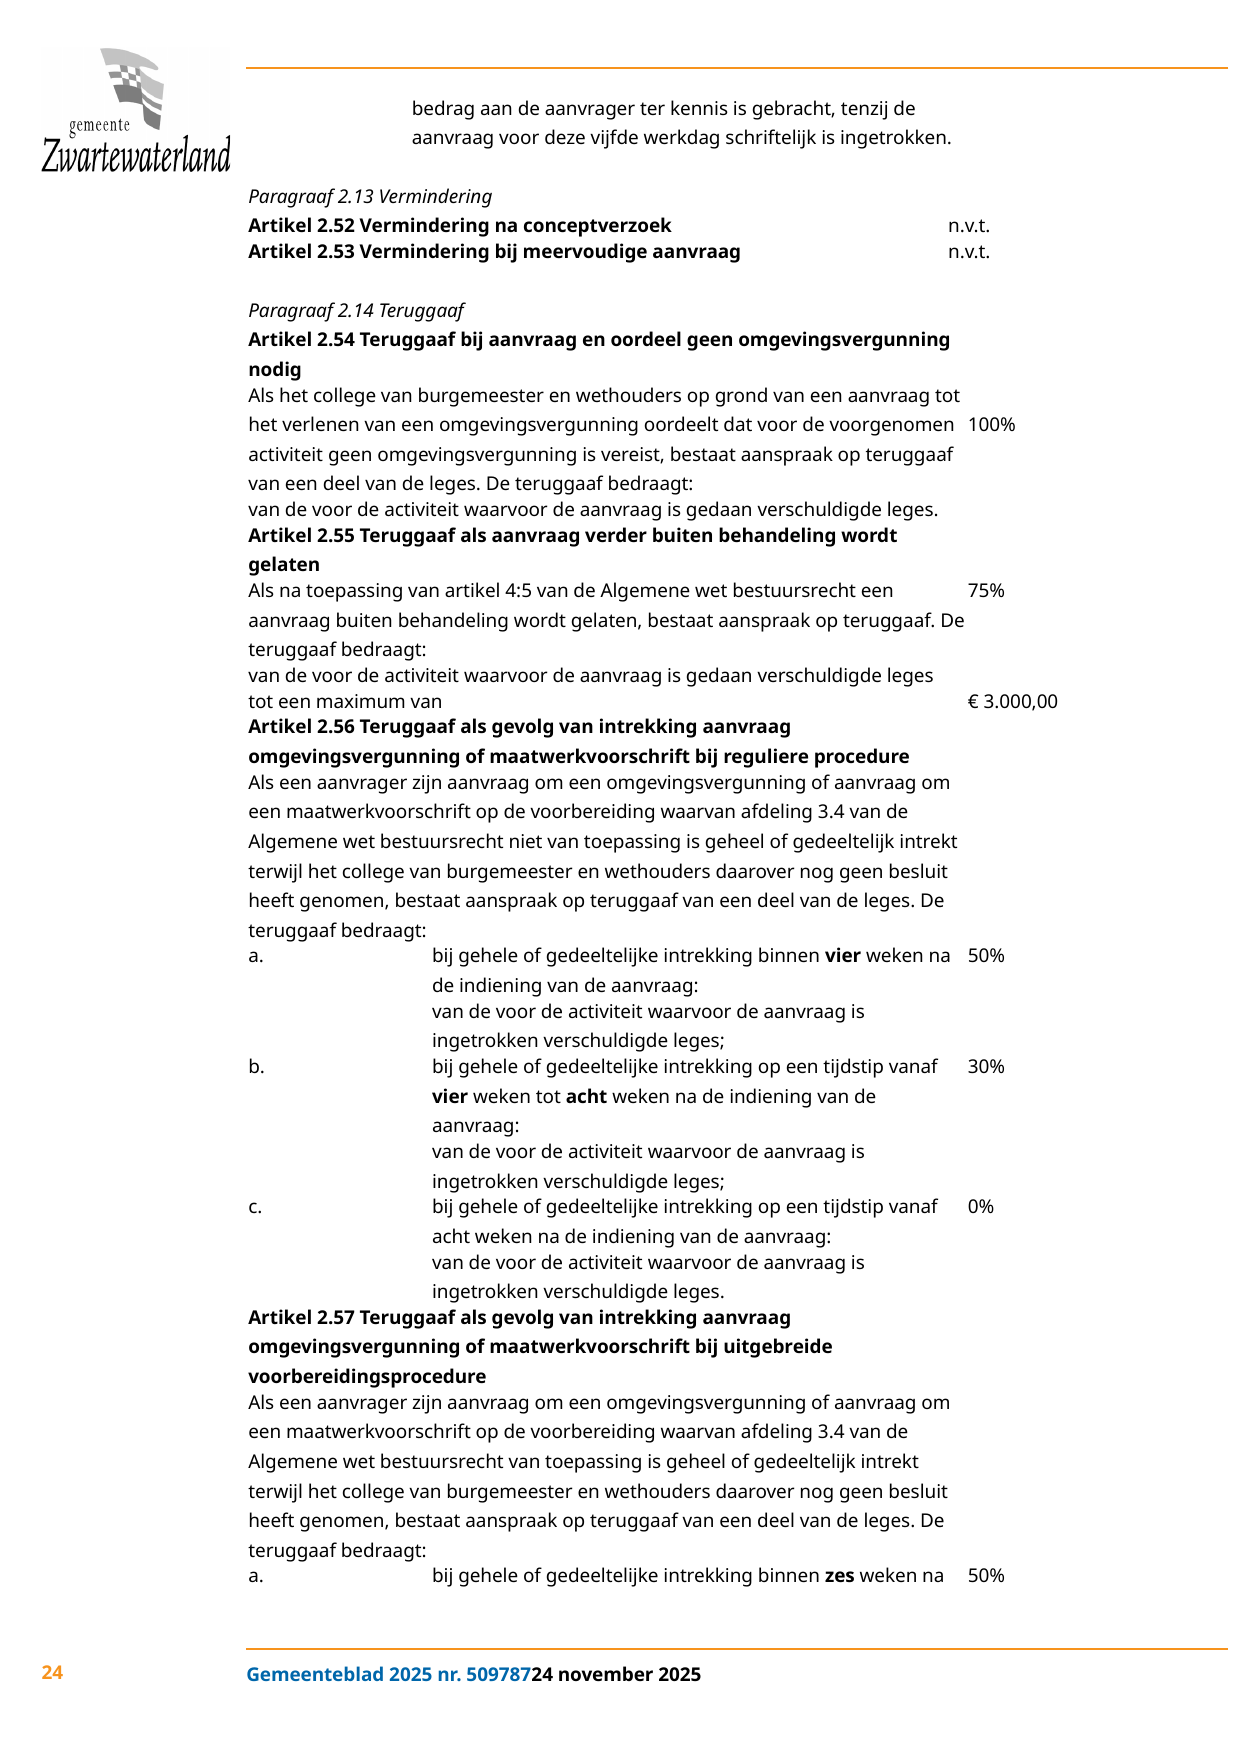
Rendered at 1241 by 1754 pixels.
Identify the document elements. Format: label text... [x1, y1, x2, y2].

table_cell [248, 998, 432, 1053]
table_cell [988, 95, 1152, 150]
table_cell van de voor de activiteit waarvoor de aanvraag is gedaan verschuldigde leges. [248, 496, 968, 522]
table_cell Als na toepassing van artikel 4:5 van de Algemene wet bestuursrecht een aanvraag buiten behandeling wordt gelaten, bestaat aanspraak op teruggaaf. De teruggaaf bedraagt: [248, 578, 968, 662]
table_cell Artikel 2.53 Vermindering bij meervoudige aanvraag [248, 238, 948, 264]
table_cell Artikel 2.55 Teruggaaf als aanvraag verder buiten behandeling wordt gelaten [248, 522, 968, 577]
table_cell [968, 998, 1152, 1053]
table_cell van de voor de activiteit waarvoor de aanvraag is gedaan verschuldigde leges [248, 662, 968, 688]
table_cell tot een maximum van [248, 688, 968, 714]
table_cell bij gehele of gedeeltelijke intrekking binnen zes weken na [432, 1563, 968, 1588]
table_cell Als een aanvrager zijn aanvraag om een omgevingsvergunning of aanvraag om een maatwerkvoorschrift op de voorbereiding waarvan afdeling 3.4 van de Algemene wet bestuursrecht van toepassing is geheel of gedeeltelijk intrekt terwijl het college van burgemeester en wethouders daarover nog geen besluit heeft genomen, bestaat aanspraak op teruggaaf van een deel van de leges. De teruggaaf bedraagt: [248, 1389, 968, 1563]
table_cell bij gehele of gedeeltelijke intrekking op een tijdstip vanaf vier weken tot acht weken na de indiening van de aanvraag: [432, 1053, 968, 1138]
table_cell 30% [968, 1053, 1152, 1138]
table_cell [968, 1304, 1152, 1389]
table_cell [968, 1249, 1152, 1304]
table_cell a. [248, 943, 432, 998]
table_cell [968, 496, 1152, 522]
table_cell Als het college van burgemeester en wethouders op grond van een aanvraag tot het verlenen van een omgevingsvergunning oordeelt dat voor de voorgenomen activiteit geen omgevingsvergunning is vereist, bestaat aanspraak op teruggaaf van een deel van de leges. De teruggaaf bedraagt: [248, 382, 968, 496]
table_cell bedrag aan de aanvrager ter kennis is gebracht, tenzij de aanvraag voor deze vijfde werkdag schriftelijk is ingetrokken. [412, 95, 988, 150]
table_cell [248, 95, 412, 150]
table_cell [248, 1138, 432, 1193]
table_cell [968, 662, 1152, 688]
table_cell van de voor de activiteit waarvoor de aanvraag is ingetrokken verschuldigde leges; [432, 998, 968, 1053]
table_cell 50% [968, 943, 1152, 998]
table_cell a. [248, 1563, 432, 1588]
table_cell n.v.t. [948, 238, 1152, 264]
table_cell van de voor de activiteit waarvoor de aanvraag is ingetrokken verschuldigde leges; [432, 1138, 968, 1193]
table_cell c. [248, 1194, 432, 1249]
table_cell Als een aanvrager zijn aanvraag om een omgevingsvergunning of aanvraag om een maatwerkvoorschrift op de voorbereiding waarvan afdeling 3.4 van de Algemene wet bestuursrecht niet van toepassing is geheel of gedeeltelijk intrekt terwijl het college van burgemeester en wethouders daarover nog geen besluit heeft genomen, bestaat aanspraak op teruggaaf van een deel van de leges. De teruggaaf bedraagt: [248, 769, 968, 943]
table_cell € 3.000,00 [968, 688, 1152, 714]
table_header Artikel 2.52 Vermindering na conceptverzoek [248, 213, 948, 238]
text Paragraaf 2.13 Vermindering [248, 183, 1152, 209]
table_cell van de voor de activiteit waarvoor de aanvraag is ingetrokken verschuldigde leges. [432, 1249, 968, 1304]
table_header n.v.t. [948, 213, 1152, 238]
table_cell Artikel 2.57 Teruggaaf als gevolg van intrekking aanvraag omgevingsvergunning of maatwerkvoorschrift bij uitgebreide voorbereidingsprocedure [248, 1304, 968, 1389]
table_cell [968, 1389, 1152, 1563]
table_cell 100% [968, 382, 1152, 496]
table_cell [968, 1138, 1152, 1193]
table_header [968, 327, 1152, 382]
table_cell [248, 1249, 432, 1304]
picture [41, 47, 231, 172]
table_cell bij gehele of gedeeltelijke intrekking op een tijdstip vanaf acht weken na de indiening van de aanvraag: [432, 1194, 968, 1249]
table_cell 75% [968, 578, 1152, 662]
table_cell Artikel 2.56 Teruggaaf als gevolg van intrekking aanvraag omgevingsvergunning of maatwerkvoorschrift bij reguliere procedure [248, 714, 968, 769]
table_cell 50% [968, 1563, 1152, 1588]
table_cell [968, 769, 1152, 943]
table_cell b. [248, 1053, 432, 1138]
table_cell 0% [968, 1194, 1152, 1249]
text Paragraaf 2.14 Teruggaaf [248, 297, 1152, 323]
table_header Artikel 2.54 Teruggaaf bij aanvraag en oordeel geen omgevingsvergunning nodig [248, 327, 968, 382]
table_cell bij gehele of gedeeltelijke intrekking binnen vier weken na de indiening van de aanvraag: [432, 943, 968, 998]
table_cell [968, 714, 1152, 769]
table_cell [968, 522, 1152, 577]
